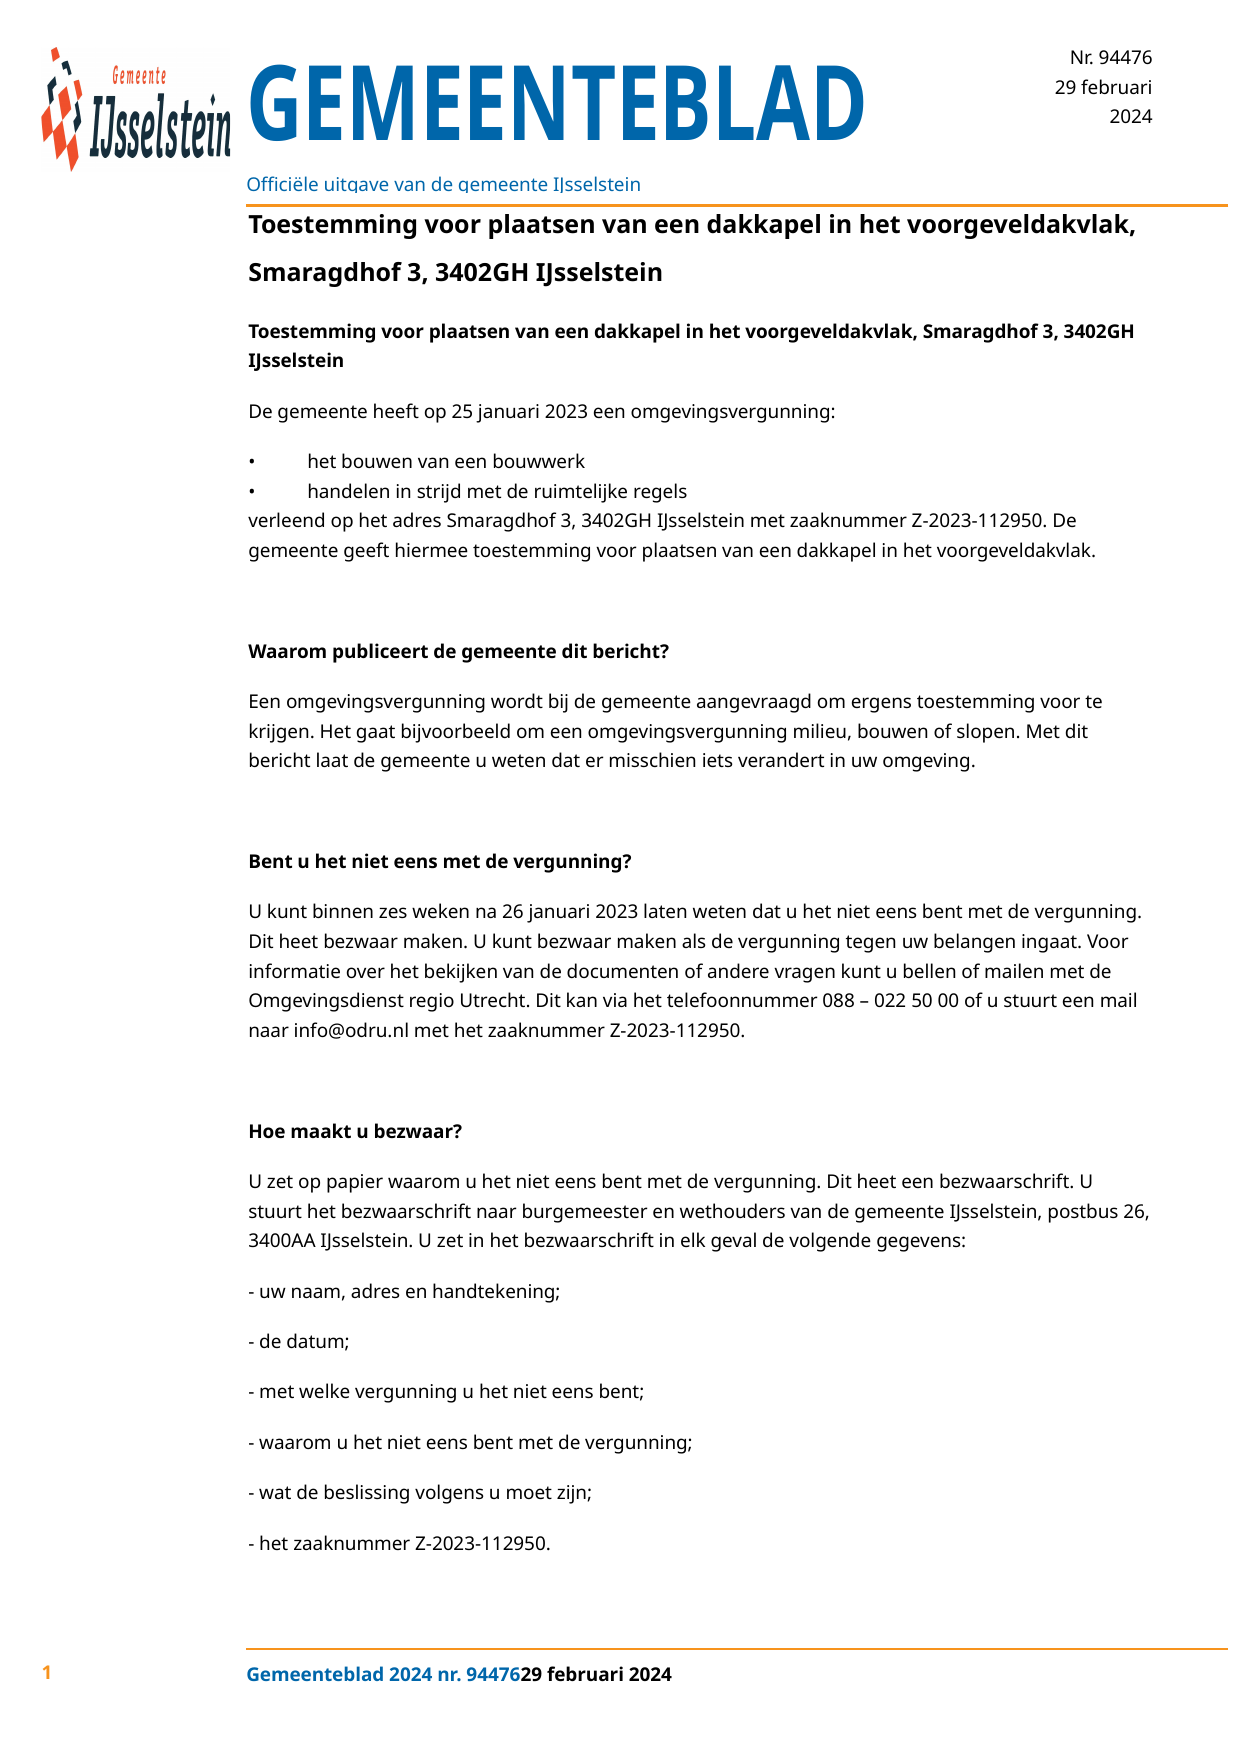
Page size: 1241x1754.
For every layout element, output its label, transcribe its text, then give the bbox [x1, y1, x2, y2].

picture [41, 47, 231, 172]
text Toestemming voor plaatsen van een dakkapel in het voorgeveldakvlak, Smaragdhof 3, 3402GH IJsselstein [248, 318, 1152, 373]
text verleend op het adres Smaragdhof 3, 3402GH IJsselstein met zaaknummer Z-2023-112950. De gemeente geeft hiermee toestemming voor plaatsen van een dakkapel in het voorgeveldakvlak. [248, 507, 1152, 563]
text U zet op papier waarom u het niet eens bent met de vergunning. Dit heet een bezwaarschrift. U stuurt het bezwaarschrift naar burgemeester en wethouders van de gemeente IJsselstein, postbus 26, 3400AA IJsselstein. U zet in het bezwaarschrift in elk geval de volgende gegevens: [248, 1168, 1152, 1253]
list handelen in strijd met de ruimtelijke regels [248, 478, 1152, 504]
text Toestemming voor plaatsen van een dakkapel in het voorgeveldakvlak, Smaragdhof 3, 3402GH IJsselstein [248, 207, 1152, 288]
text - uw naam, adres en handtekening; [248, 1278, 1152, 1304]
text - het zaaknummer Z-2023-112950. [248, 1530, 1152, 1556]
text - wat de beslissing volgens u moet zijn; [248, 1479, 1152, 1505]
text - met welke vergunning u het niet eens bent; [248, 1379, 1152, 1404]
text Bent u het niet eens met de vergunning? [248, 848, 1152, 874]
text - waarom u het niet eens bent met de vergunning; [248, 1429, 1152, 1455]
text U kunt binnen zes weken na 26 januari 2023 laten weten dat u het niet eens bent met de vergunning. Dit heet bezwaar maken. U kunt bezwaar maken als de vergunning tegen uw belangen ingaat. Voor informatie over het bekijken van de documenten of andere vragen kunt u bellen of mailen met de Omgevingsdienst regio Utrecht. Dit kan via het telefoonnummer 088 – 022 50 00 of u stuurt een mail naar info@odru.nl met het zaaknummer Z-2023-112950. [248, 899, 1152, 1043]
text Waarom publiceert de gemeente dit bericht? [248, 638, 1152, 664]
text De gemeente heeft op 25 januari 2023 een omgevingsvergunning: [248, 398, 1152, 424]
list het bouwen van een bouwwerk [248, 448, 1152, 474]
text - de datum; [248, 1328, 1152, 1354]
text Hoe maakt u bezwaar? [248, 1118, 1152, 1144]
text Een omgevingsvergunning wordt bij de gemeente aangevraagd om ergens toestemming voor te krijgen. Het gaat bijvoorbeeld om een omgevingsvergunning milieu, bouwen of slopen. Met dit bericht laat de gemeente u weten dat er misschien iets verandert in uw omgeving. [248, 688, 1152, 773]
